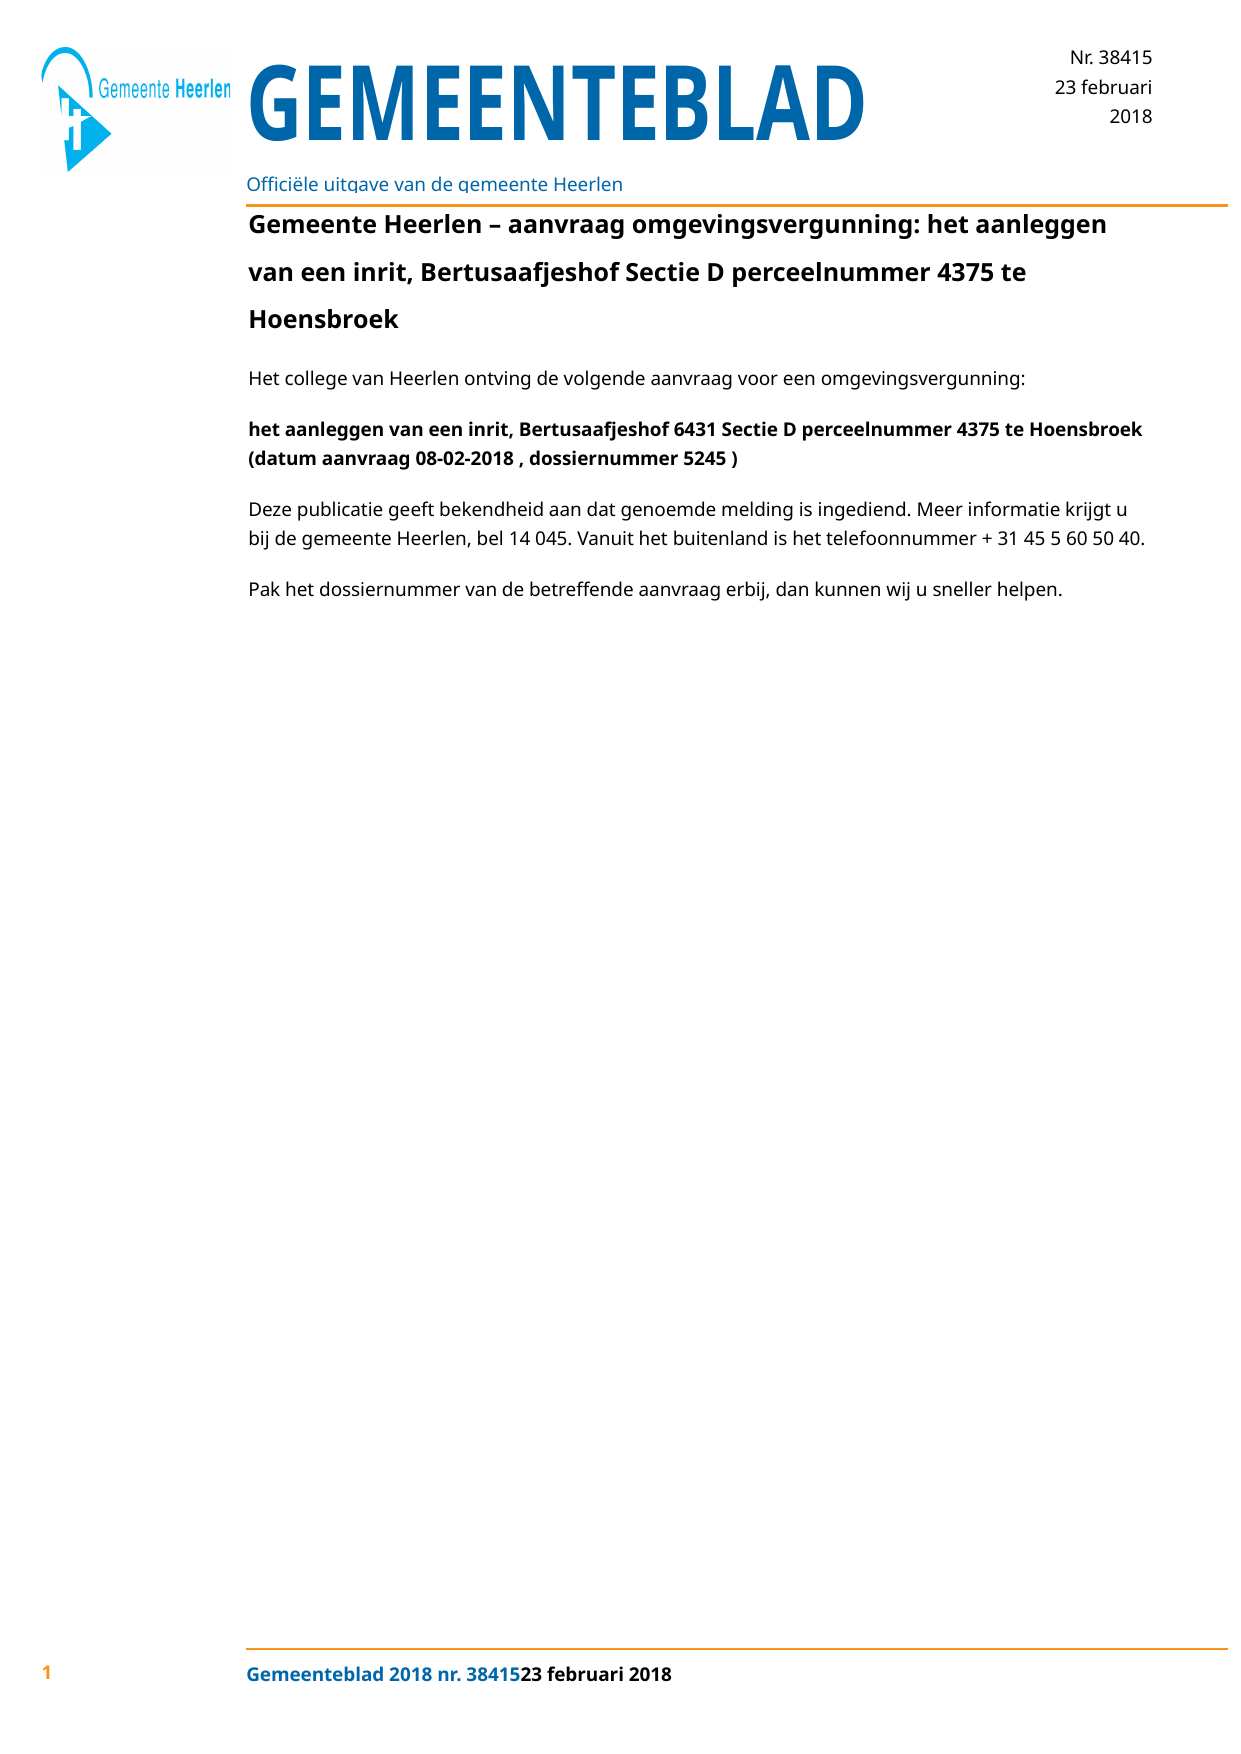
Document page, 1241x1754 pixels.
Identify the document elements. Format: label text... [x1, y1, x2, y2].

picture [41, 47, 231, 172]
text Gemeente Heerlen – aanvraag omgevingsvergunning: het aanleggen van een inrit, Bertusaafjeshof Sectie D perceelnummer 4375 te Hoensbroek [248, 207, 1152, 336]
text Deze publicatie geeft bekendheid aan dat genoemde melding is ingediend. Meer informatie krijgt u bij de gemeente Heerlen, bel 14 045. Vanuit het buitenland is het telefoonnummer + 31 45 5 60 50 40. [248, 496, 1152, 551]
text Pak het dossiernummer van de betreffende aanvraag erbij, dan kunnen wij u sneller helpen. [248, 576, 1152, 602]
text Het college van Heerlen ontving de volgende aanvraag voor een omgevingsvergunning: [248, 366, 1152, 391]
text het aanleggen van een inrit, Bertusaafjeshof 6431 Sectie D perceelnummer 4375 te Hoensbroek (datum aanvraag 08-02-2018 , dossiernummer 5245 ) [248, 416, 1152, 471]
picture [41, 47, 58, 70]
